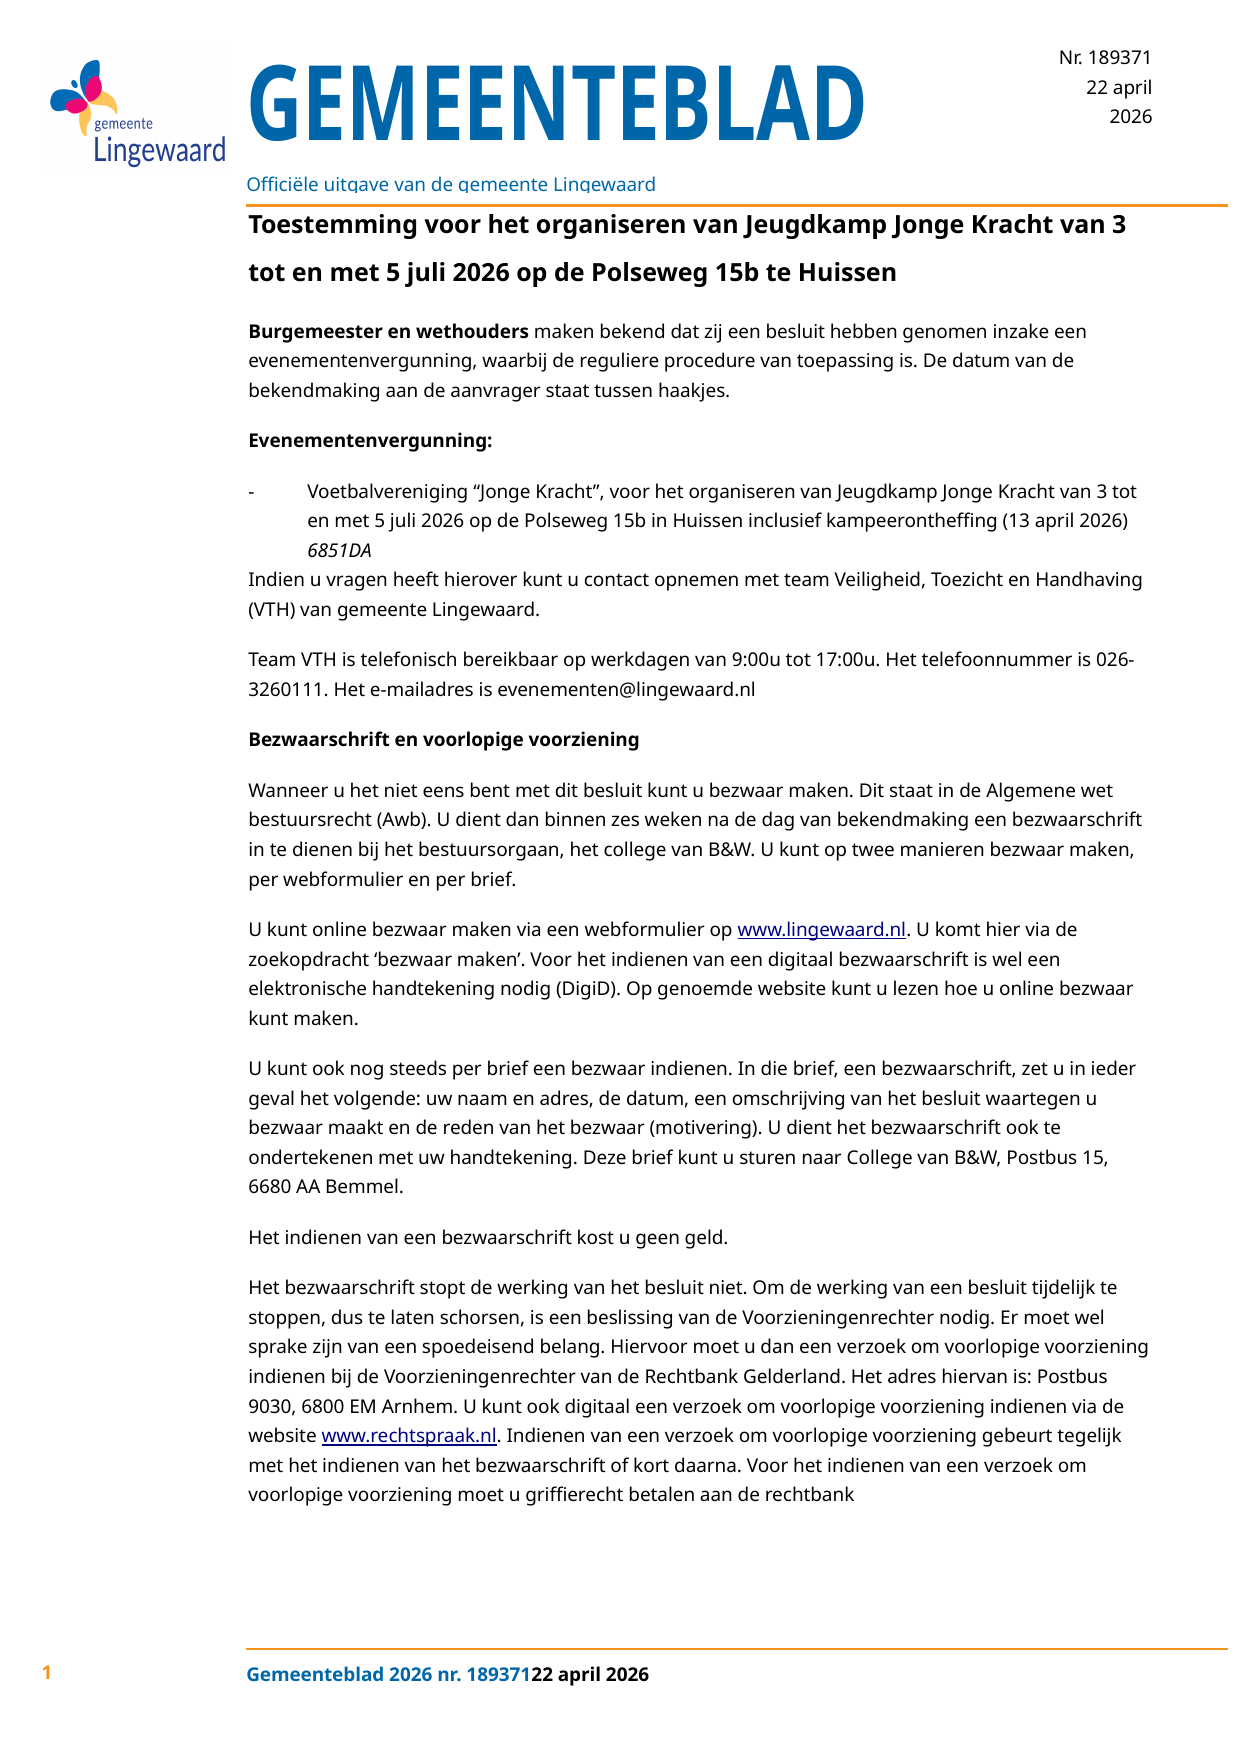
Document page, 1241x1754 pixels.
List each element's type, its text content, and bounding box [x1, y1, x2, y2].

picture [41, 47, 231, 172]
text Burgemeester en wethouders maken bekend dat zij een besluit hebben genomen inzake een evenementenvergunning, waarbij de reguliere procedure van toepassing is. De datum van de bekendmaking aan de aanvrager staat tussen haakjes. [248, 318, 1152, 403]
text U kunt online bezwaar maken via een webformulier op www.lingewaard.nl. U komt hier via de zoekopdracht ‘bezwaar maken’. Voor het indienen van een digitaal bezwaarschrift is wel een elektronische handtekening nodig (DigiD). Op genoemde website kunt u lezen hoe u online bezwaar kunt maken. [248, 916, 1152, 1031]
text Indien u vragen heeft hierover kunt u contact opnemen met team Veiligheid, Toezicht en Handhaving (VTH) van gemeente Lingewaard. [248, 567, 1152, 622]
text Het indienen van een bezwaarschrift kost u geen geld. [248, 1224, 1152, 1250]
text Toestemming voor het organiseren van Jeugdkamp Jonge Kracht van 3 tot en met 5 juli 2026 op de Polseweg 15b te Huissen [248, 207, 1152, 288]
text Evenementenvergunning: [248, 427, 1152, 453]
text Het bezwaarschrift stopt de werking van het besluit niet. Om de werking van een besluit tijdelijk te stoppen, dus te laten schorsen, is een beslissing van de Voorzieningenrechter nodig. Er moet wel sprake zijn van een spoedeisend belang. Hiervoor moet u dan een verzoek om voorlopige voorziening indienen bij de Voorzieningenrechter van de Rechtbank Gelderland. Het adres hiervan is: Postbus 9030, 6800 EM Arnhem. U kunt ook digitaal een verzoek om voorlopige voorziening indienen via de website www.rechtspraak.nl. Indienen van een verzoek om voorlopige voorziening gebeurt tegelijk met het indienen van het bezwaarschrift of kort daarna. Voor het indienen van een verzoek om voorlopige voorziening moet u griffierecht betalen aan de rechtbank [248, 1274, 1152, 1507]
text Wanneer u het niet eens bent met dit besluit kunt u bezwaar maken. Dit staat in de Algemene wet bestuursrecht (Awb). U dient dan binnen zes weken na de dag van bekendmaking een bezwaarschrift in te dienen bij het bestuursorgaan, het college van B&W. U kunt op twee manieren bezwaar maken, per webformulier en per brief. [248, 777, 1152, 892]
text Team VTH is telefonisch bereikbaar op werkdagen van 9:00u tot 17:00u. Het telefoonnummer is 026-3260111. Het e-mailadres is evenementen@lingewaard.nl [248, 647, 1152, 702]
text Bezwaarschrift en voorlopige voorziening [248, 727, 1152, 752]
list Voetbalvereniging “Jonge Kracht”, voor het organiseren van Jeugdkamp Jonge Kracht van 3 tot en met 5 juli 2026 op de Polseweg 15b in Huissen inclusief kampeerontheffing (13 april 2026) 6851DA [248, 478, 1152, 563]
text U kunt ook nog steeds per brief een bezwaar indienen. In die brief, een bezwaarschrift, zet u in ieder geval het volgende: uw naam en adres, de datum, een omschrijving van het besluit waartegen u bezwaar maakt en de reden van het bezwaar (motivering). U dient het bezwaarschrift ook te ondertekenen met uw handtekening. Deze brief kunt u sturen naar College van B&W, Postbus 15, 6680 AA Bemmel. [248, 1055, 1152, 1199]
